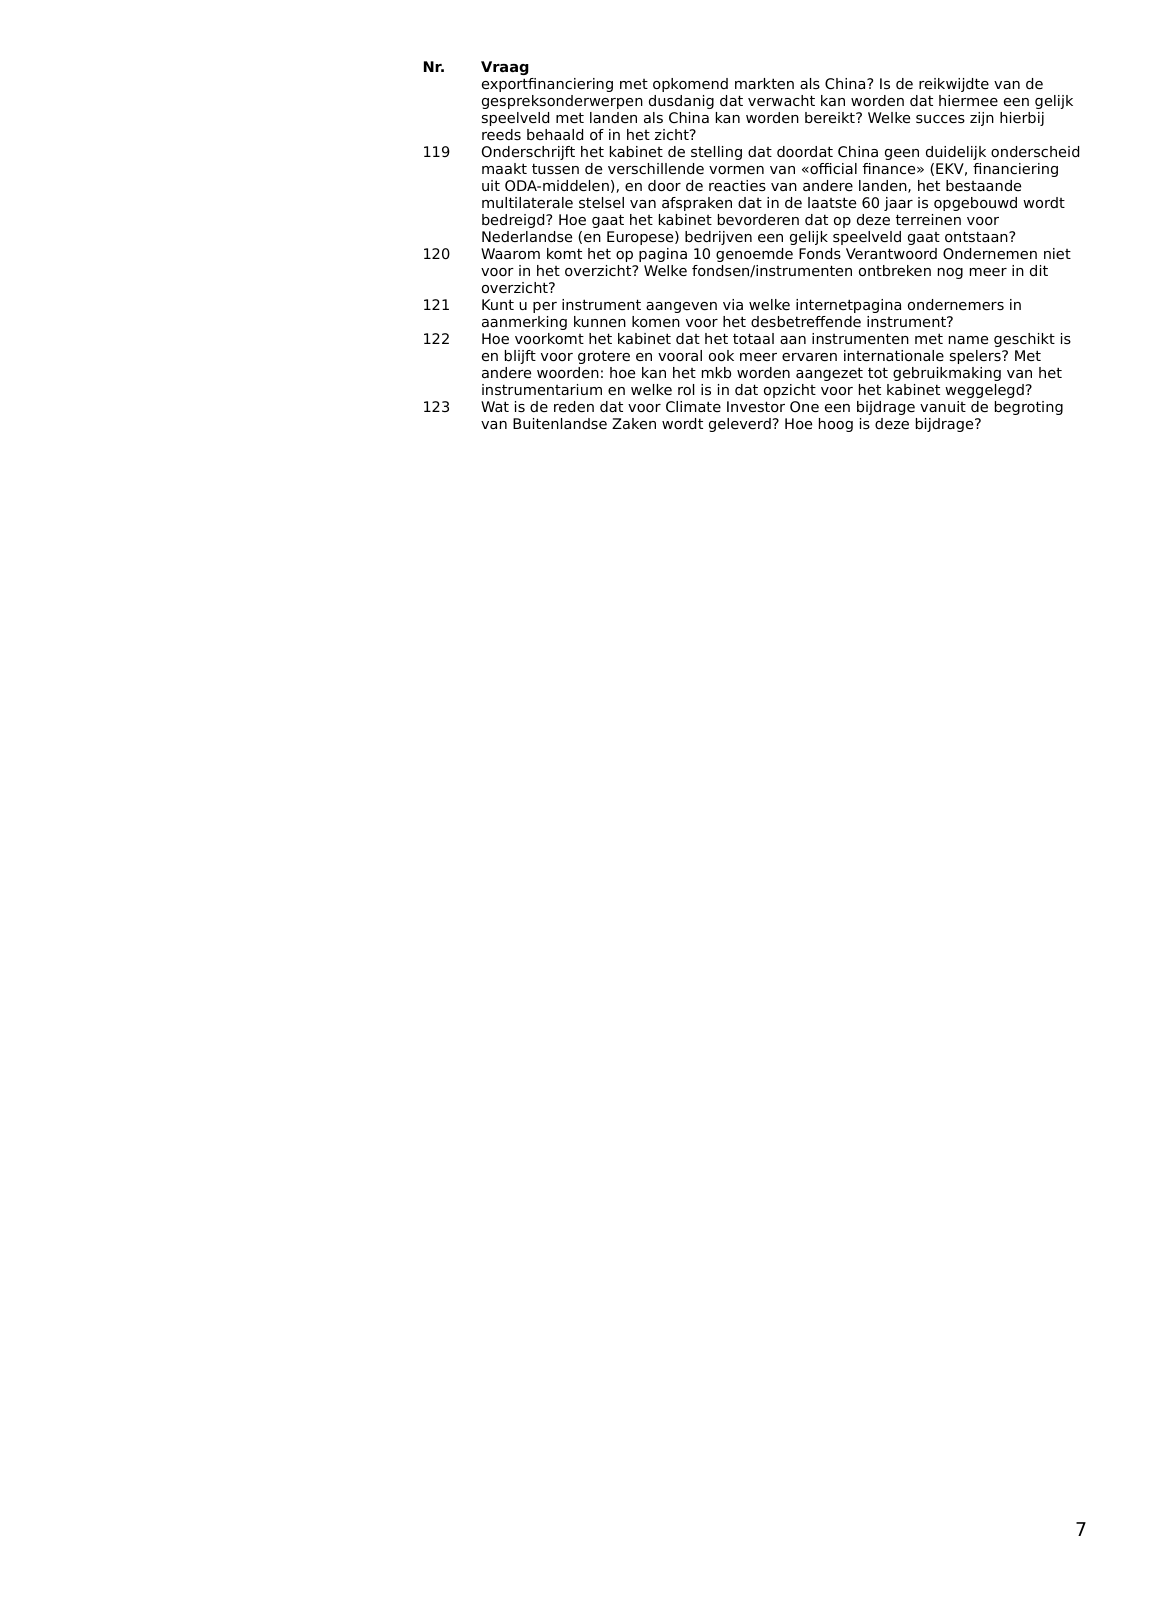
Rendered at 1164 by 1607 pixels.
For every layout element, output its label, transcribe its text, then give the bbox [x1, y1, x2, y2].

table_cell exportfinanciering met opkomend markten als China? Is de reikwijdte van de gespreksonderwerpen dusdanig dat verwacht kan worden dat hiermee een gelijk speelveld met landen als China kan worden bereikt? Welke succes zijn hierbij reeds behaald of in het zicht? [475, 76, 1087, 144]
table_cell Hoe voorkomt het kabinet dat het totaal aan instrumenten met name geschikt is en blijft voor grotere en vooral ook meer ervaren internationale spelers? Met andere woorden: hoe kan het mkb worden aangezet tot gebruikmaking van het instrumentarium en welke rol is in dat opzicht voor het kabinet weggelegd? [475, 331, 1087, 399]
table_cell Wat is de reden dat voor Climate Investor One een bijdrage vanuit de begroting van Buitenlandse Zaken wordt geleverd? Hoe hoog is deze bijdrage? [475, 399, 1087, 433]
table_cell Kunt u per instrument aangeven via welke internetpagina ondernemers in aanmerking kunnen komen voor het desbetreffende instrument? [475, 297, 1087, 331]
table_cell Onderschrijft het kabinet de stelling dat doordat China geen duidelijk onderscheid maakt tussen de verschillende vormen van «official finance» (EKV, financiering uit ODA-middelen), en door de reacties van andere landen, het bestaande multilaterale stelsel van afspraken dat in de laatste 60 jaar is opgebouwd wordt bedreigd? Hoe gaat het kabinet bevorderen dat op deze terreinen voor Nederlandse (en Europese) bedrijven een gelijk speelveld gaat ontstaan? [475, 144, 1087, 246]
table_cell 122 [422, 331, 475, 399]
table_cell 121 [422, 297, 475, 331]
table_header Vraag [475, 59, 1087, 76]
table_cell [422, 76, 475, 144]
table_cell Waarom komt het op pagina 10 genoemde Fonds Verantwoord Ondernemen niet voor in het overzicht? Welke fondsen/instrumenten ontbreken nog meer in dit overzicht? [475, 246, 1087, 297]
table_cell 123 [422, 399, 475, 433]
table_cell 119 [422, 144, 475, 246]
table_header Nr. [422, 59, 475, 76]
table_cell 120 [422, 246, 475, 297]
